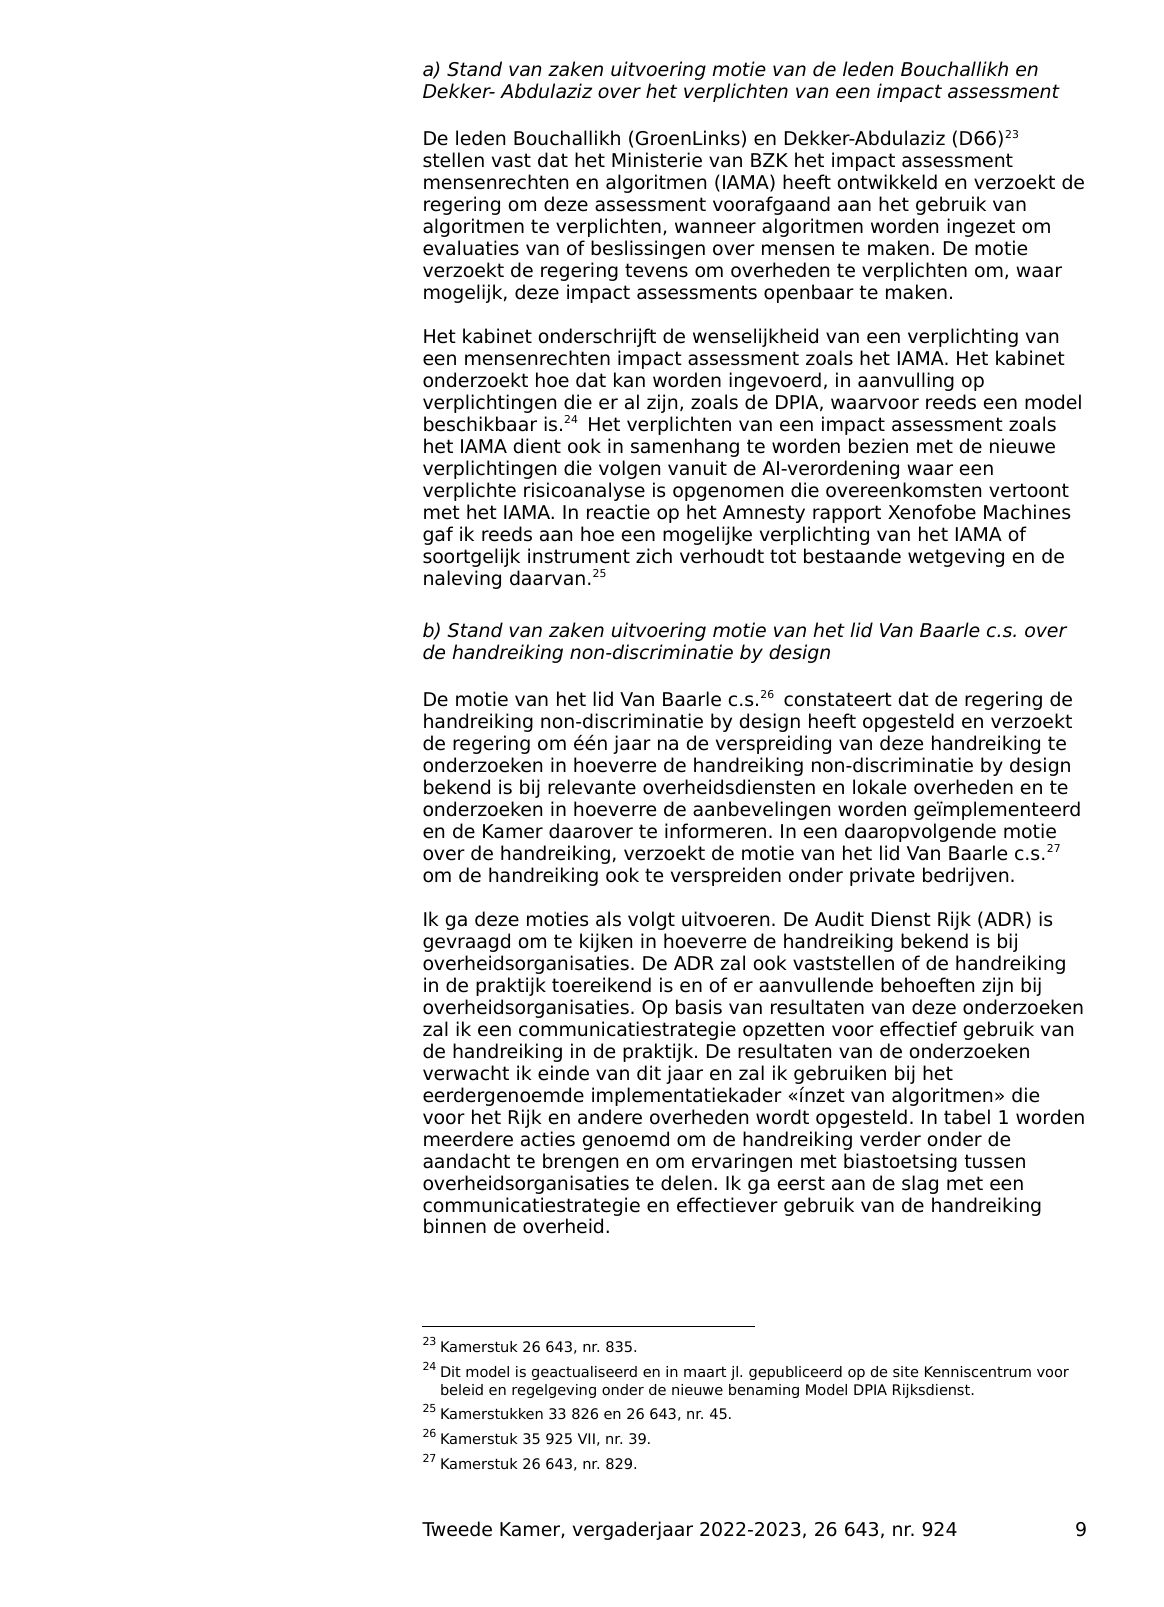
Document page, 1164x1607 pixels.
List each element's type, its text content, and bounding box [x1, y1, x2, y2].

text De motie van het lid Van Baarle c.s. constateert dat de regering de handreiking non-discriminatie by design heeft opgesteld en verzoekt de regering om één jaar na de verspreiding van deze handreiking te onderzoeken in hoeverre de handreiking non-discriminatie by design bekend is bij relevante overheidsdiensten en lokale overheden en te onderzoeken in hoeverre de aanbevelingen worden geïmplementeerd en de Kamer daarover te informeren. In een daaropvolgende motie over de handreiking, verzoekt de motie van het lid Van Baarle c.s. om de handreiking ook te verspreiden onder private bedrijven. [422, 689, 1087, 887]
text Kamerstuk 35 925 VII, nr. 39. [422, 1427, 1087, 1449]
subtitle b) Stand van zaken uitvoering motie van het lid Van Baarle c.s. over de handreiking non-discriminatie by design [422, 620, 1087, 664]
text Kamerstuk 26 643, nr. 829. [422, 1452, 1087, 1474]
text Ik ga deze moties als volgt uitvoeren. De Audit Dienst Rijk (ADR) is gevraagd om te kijken in hoeverre de handreiking bekend is bij overheidsorganisaties. De ADR zal ook vaststellen of de handreiking in de praktijk toereikend is en of er aanvullende behoeften zijn bij overheidsorganisaties. Op basis van resultaten van deze onderzoeken zal ik een communicatiestrategie opzetten voor effectief gebruik van de handreiking in de praktijk. De resultaten van de onderzoeken verwacht ik einde van dit jaar en zal ik gebruiken bij het eerdergenoemde implementatiekader «ínzet van algoritmen» die voor het Rijk en andere overheden wordt opgesteld. In tabel 1 worden meerdere acties genoemd om de handreiking verder onder de aandacht te brengen en om ervaringen met biastoetsing tussen overheidsorganisaties te delen. Ik ga eerst aan de slag met een communicatiestrategie en effectiever gebruik van de handreiking binnen de overheid. [422, 909, 1087, 1238]
text Het kabinet onderschrijft de wenselijkheid van een verplichting van een mensenrechten impact assessment zoals het IAMA. Het kabinet onderzoekt hoe dat kan worden ingevoerd, in aanvulling op verplichtingen die er al zijn, zoals de DPIA, waarvoor reeds een model beschikbaar is. Het verplichten van een impact assessment zoals het IAMA dient ook in samenhang te worden bezien met de nieuwe verplichtingen die volgen vanuit de AI-verordening waar een verplichte risicoanalyse is opgenomen die overeenkomsten vertoont met het IAMA. In reactie op het Amnesty rapport Xenofobe Machines gaf ik reeds aan hoe een mogelijke verplichting van het IAMA of soortgelijk instrument zich verhoudt tot bestaande wetgeving en de naleving daarvan. [422, 326, 1087, 590]
text De leden Bouchallikh (GroenLinks) en Dekker-Abdulaziz (D66) stellen vast dat het Ministerie van BZK het impact assessment mensenrechten en algoritmen (IAMA) heeft ontwikkeld en verzoekt de regering om deze assessment voorafgaand aan het gebruik van algoritmen te verplichten, wanneer algoritmen worden ingezet om evaluaties van of beslissingen over mensen te maken. De motie verzoekt de regering tevens om overheden te verplichten om, waar mogelijk, deze impact assessments openbaar te maken. [422, 128, 1087, 304]
subtitle a) Stand van zaken uitvoering motie van de leden Bouchallikh en Dekker- Abdulaziz over het verplichten van een impact assessment [422, 59, 1087, 103]
text Kamerstukken 33 826 en 26 643, nr. 45. [422, 1402, 1087, 1424]
text Dit model is geactualiseerd en in maart jl. gepubliceerd op de site Kenniscentrum voor beleid en regelgeving onder de nieuwe benaming Model DPIA Rijksdienst. [422, 1360, 1087, 1399]
text Kamerstuk 26 643, nr. 835. [422, 1335, 1087, 1357]
